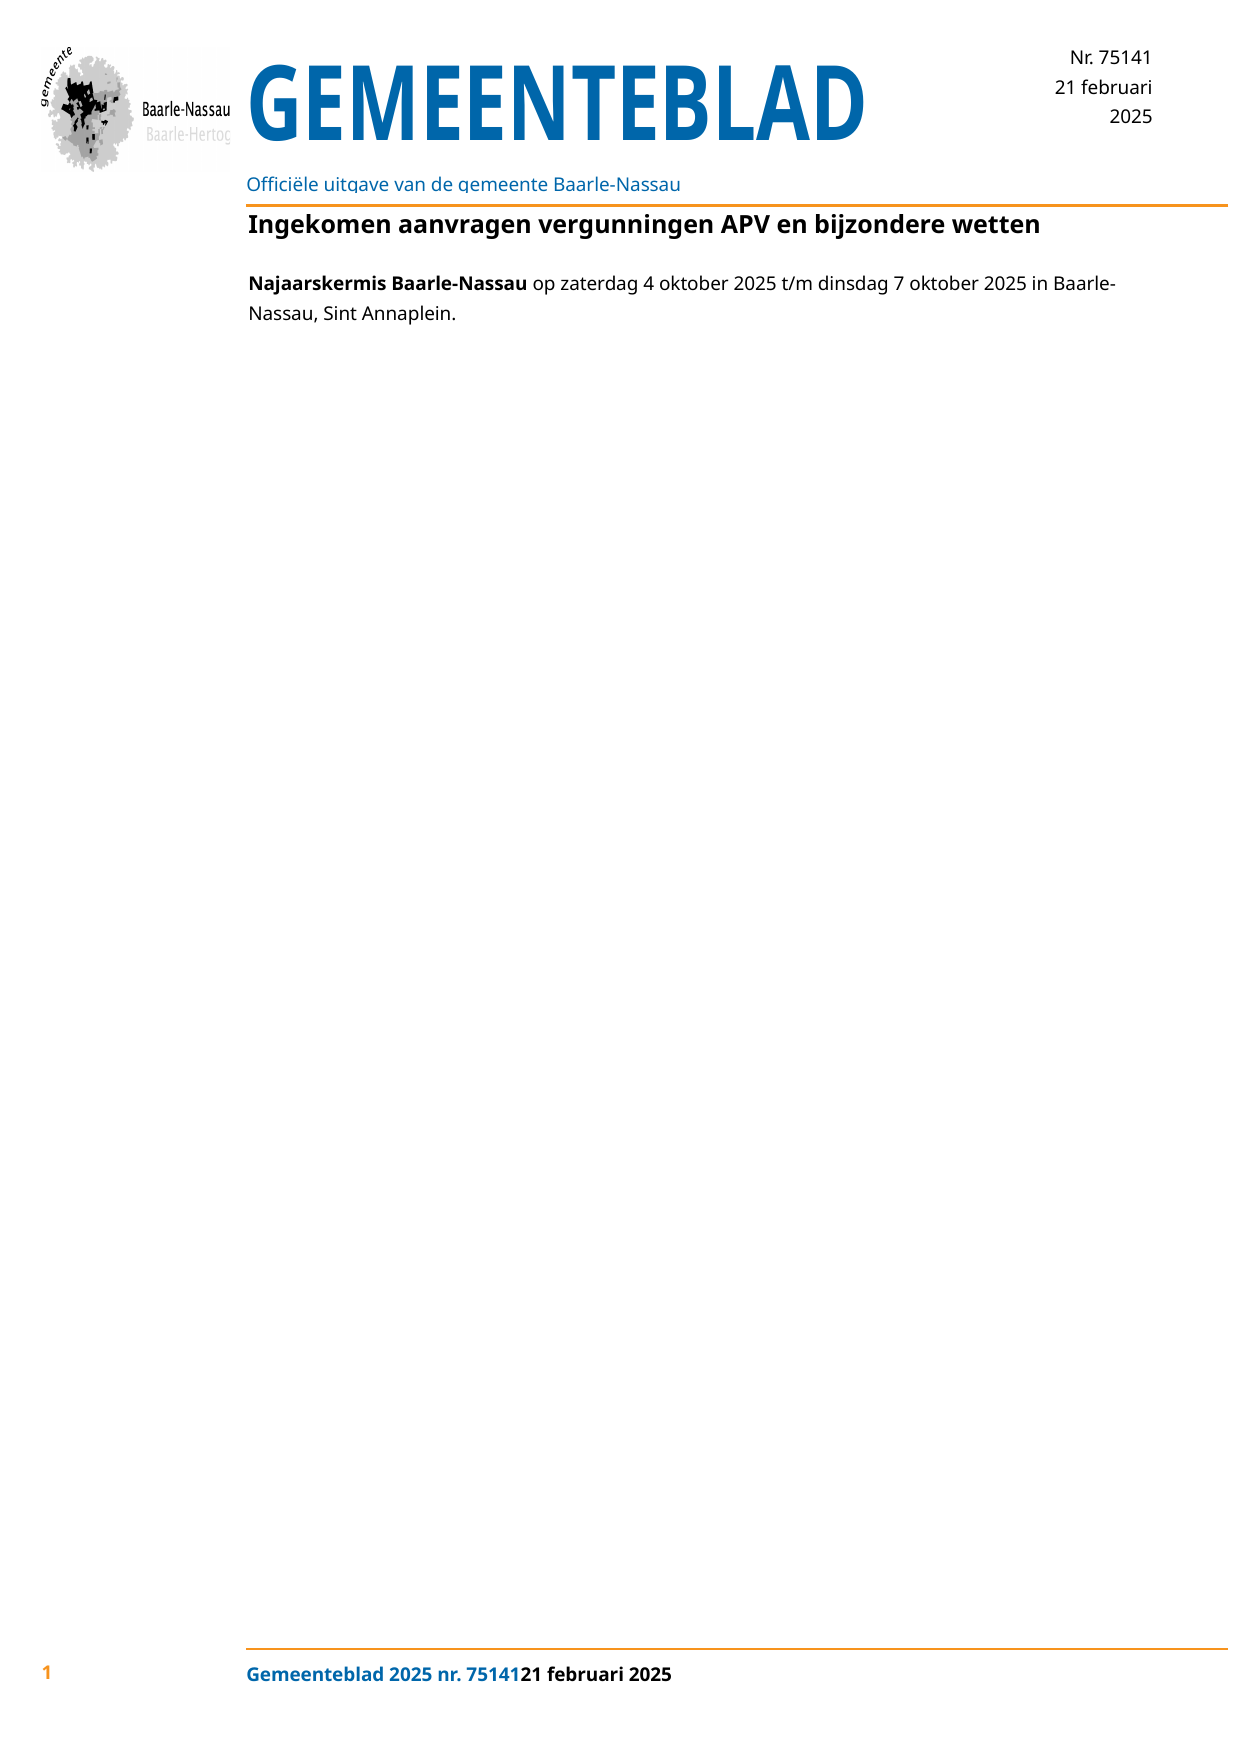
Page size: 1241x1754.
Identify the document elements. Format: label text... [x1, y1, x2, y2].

text Najaarskermis Baarle-Nassau op zaterdag 4 oktober 2025 t/m dinsdag 7 oktober 2025 in Baarle-Nassau, Sint Annaplein. [248, 270, 1152, 326]
text Ingekomen aanvragen vergunningen APV en bijzondere wetten [248, 207, 1152, 241]
picture [41, 47, 231, 172]
